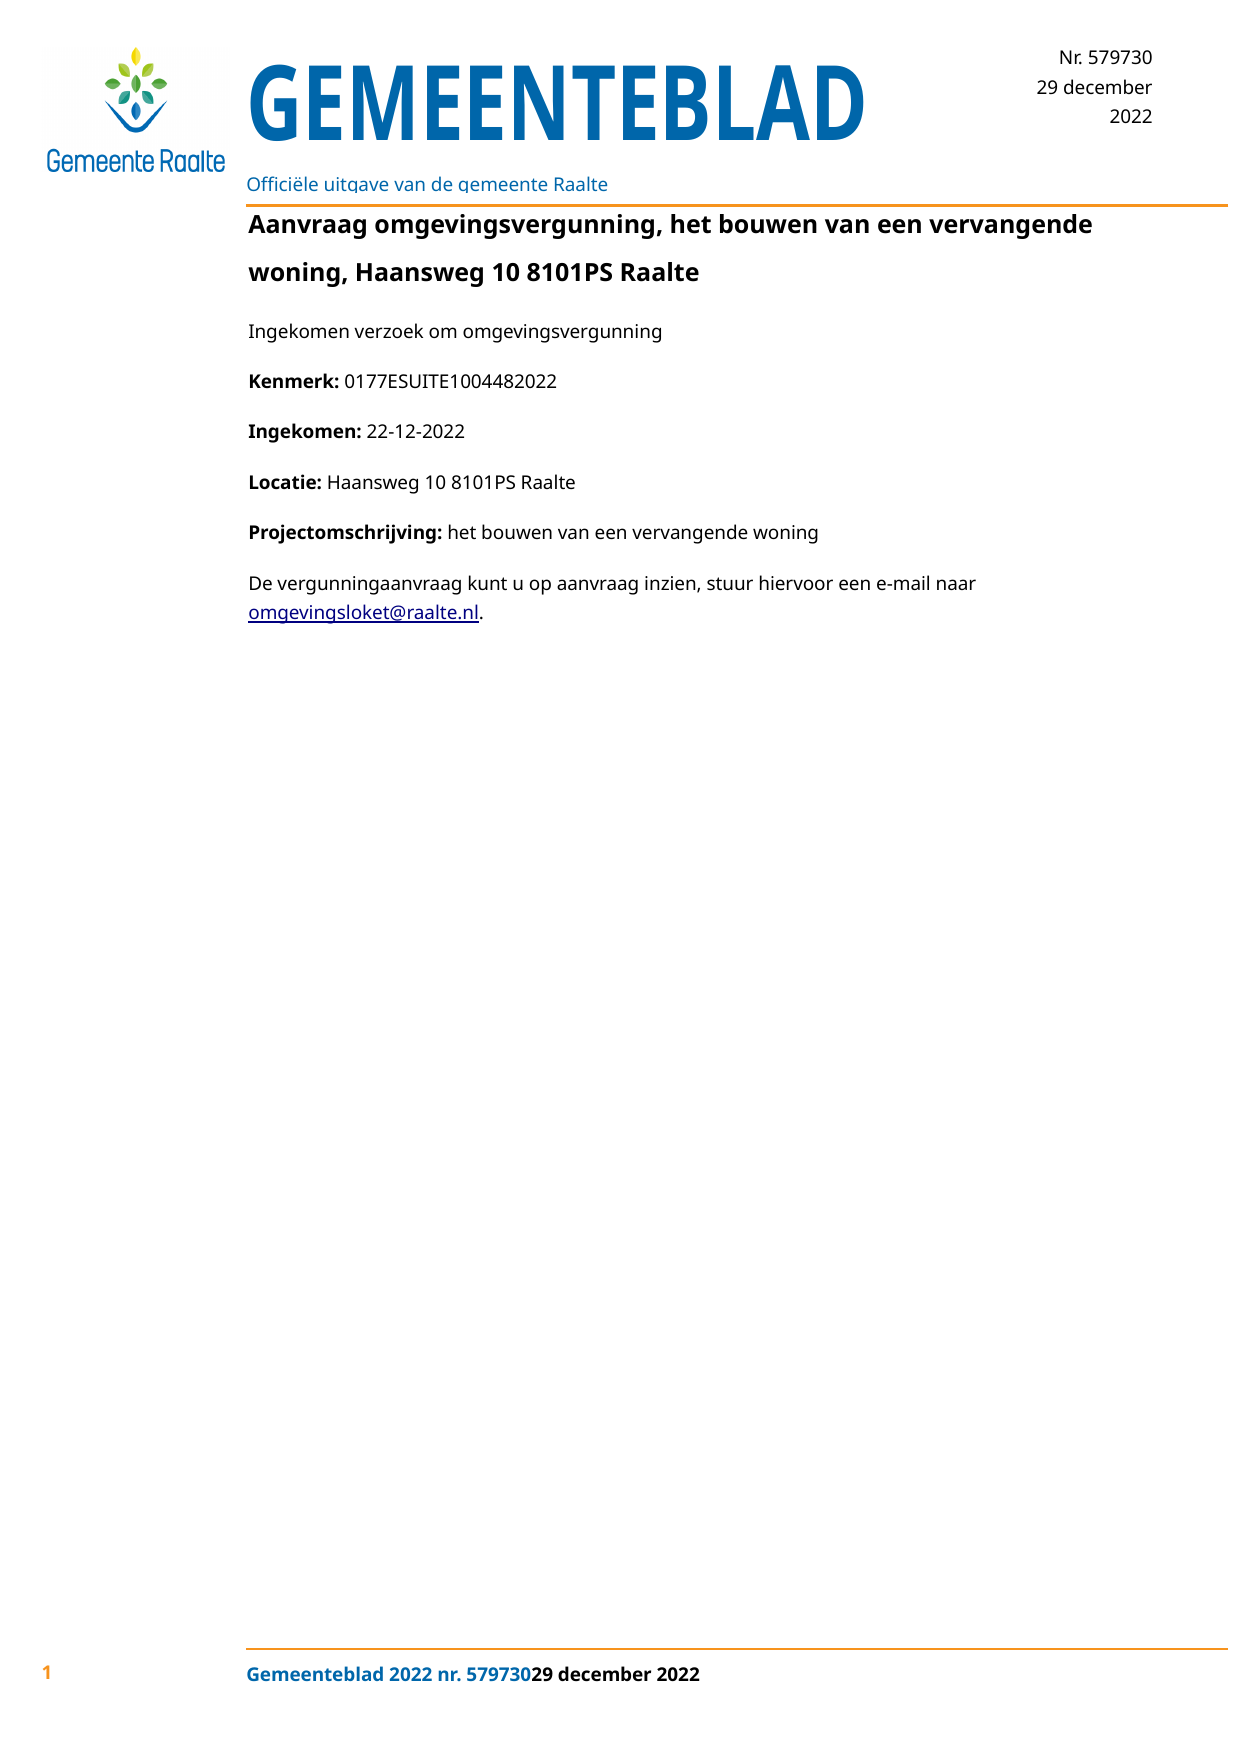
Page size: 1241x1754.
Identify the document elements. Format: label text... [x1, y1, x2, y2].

text Locatie: Haansweg 10 8101PS Raalte [248, 469, 1152, 495]
text Ingekomen verzoek om omgevingsvergunning [248, 318, 1152, 344]
text Kenmerk: 0177ESUITE1004482022 [248, 368, 1152, 394]
text Aanvraag omgevingsvergunning, het bouwen van een vervangende woning, Haansweg 10 8101PS Raalte [248, 207, 1152, 288]
text Ingekomen: 22-12-2022 [248, 419, 1152, 444]
picture [41, 47, 231, 172]
text De vergunningaanvraag kunt u op aanvraag inzien, stuur hiervoor een e-mail naar omgevingsloket@raalte.nl. [248, 570, 1152, 625]
text Projectomschrijving: het bouwen van een vervangende woning [248, 519, 1152, 545]
